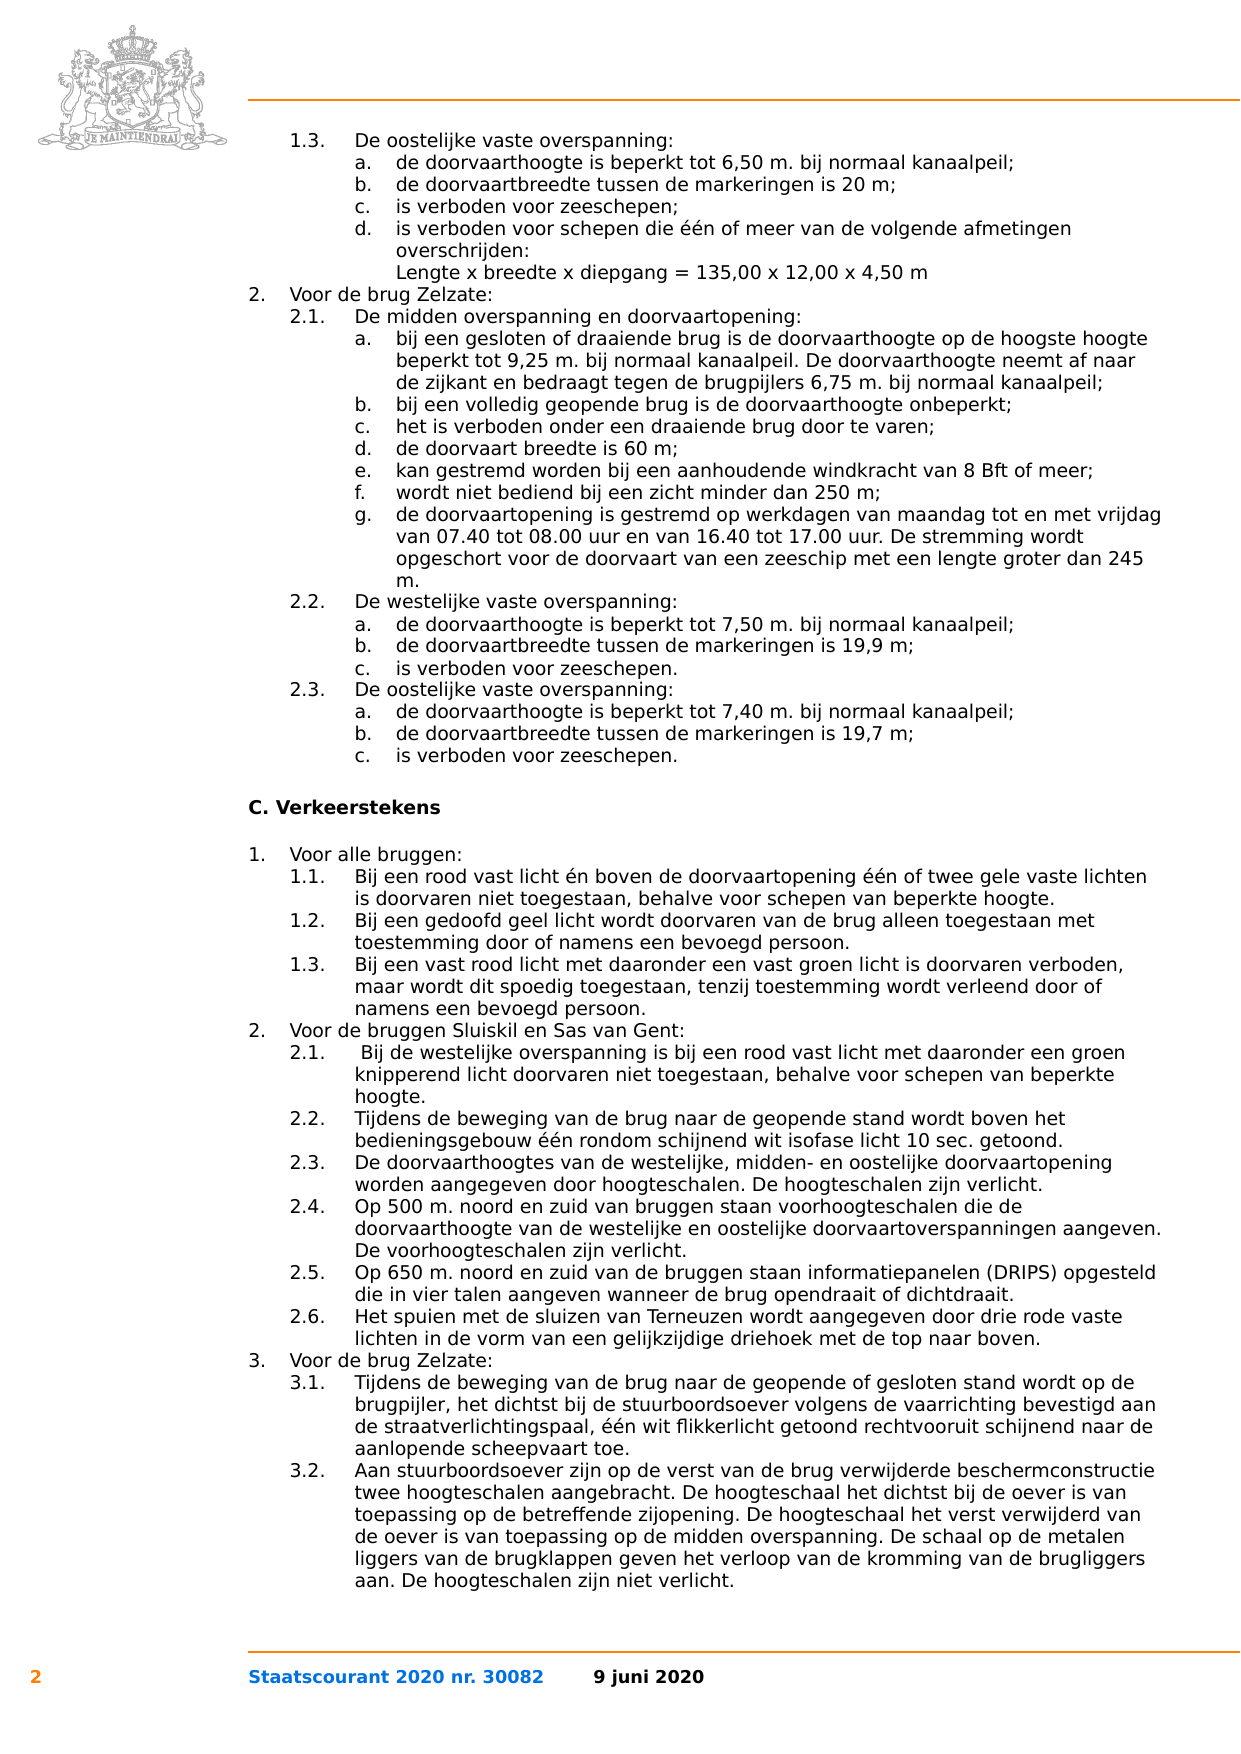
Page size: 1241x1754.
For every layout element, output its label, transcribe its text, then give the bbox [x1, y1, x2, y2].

text b. de doorvaartbreedte tussen de markeringen is 20 m; [354, 174, 1163, 196]
text 1.3. Bij een vast rood licht met daaronder een vast groen licht is doorvaren verboden, maar wordt dit spoedig toegestaan, tenzij toestemming wordt verleend door of namens een bevoegd persoon. [289, 954, 1163, 1020]
text c. het is verboden onder een draaiende brug door te varen; [354, 416, 1163, 438]
text e. kan gestremd worden bij een aanhoudende windkracht van 8 Bft of meer; [354, 459, 1163, 482]
text b. bij een volledig geopende brug is de doorvaarthoogte onbeperkt; [354, 394, 1163, 416]
text f. wordt niet bediend bij een zicht minder dan 250 m; [354, 482, 1163, 503]
text 2.1. De midden overspanning en doorvaartopening: [289, 306, 1163, 328]
text 2.3. De oostelijke vaste overspanning: [289, 679, 1163, 701]
text 2.2. Tijdens de beweging van de brug naar de geopende stand wordt boven het bedieningsgebouw één rondom schijnend wit isofase licht 10 sec. getoond. [289, 1108, 1163, 1152]
text a. de doorvaarthoogte is beperkt tot 7,50 m. bij normaal kanaalpeil; [354, 613, 1163, 635]
text Lengte x breedte x diepgang = 135,00 x 12,00 x 4,50 m [396, 262, 1163, 284]
text 2.4. Op 500 m. noord en zuid van bruggen staan voorhoogteschalen die de doorvaarthoogte van de westelijke en oostelijke doorvaartoverspanningen aangeven. De voorhoogteschalen zijn verlicht. [289, 1196, 1163, 1262]
text c. is verboden voor zeeschepen. [354, 745, 1163, 767]
text b. de doorvaartbreedte tussen de markeringen is 19,9 m; [354, 635, 1163, 657]
text 2.6. Het spuien met de sluizen van Terneuzen wordt aangegeven door drie rode vaste lichten in de vorm van een gelijkzijdige driehoek met de top naar boven. [289, 1306, 1163, 1350]
text b. de doorvaartbreedte tussen de markeringen is 19,7 m; [354, 723, 1163, 745]
text 1.1. Bij een rood vast licht én boven de doorvaartopening één of twee gele vaste lichten is doorvaren niet toegestaan, behalve voor schepen van beperkte hoogte. [289, 866, 1163, 910]
text 2.1. Bij de westelijke overspanning is bij een rood vast licht met daaronder een groen knipperend licht doorvaren niet toegestaan, behalve voor schepen van beperkte hoogte. [289, 1042, 1163, 1108]
text 2.3. De doorvaarthoogtes van de westelijke, midden- en oostelijke doorvaartopening worden aangegeven door hoogteschalen. De hoogteschalen zijn verlicht. [289, 1152, 1163, 1196]
text 2.5. Op 650 m. noord en zuid van de bruggen staan informatiepanelen (DRIPS) opgesteld die in vier talen aangeven wanneer de brug opendraait of dichtdraait. [289, 1262, 1163, 1306]
text 2. Voor de brug Zelzate: [248, 284, 1163, 306]
text 2. Voor de bruggen Sluiskil en Sas van Gent: [248, 1020, 1163, 1042]
text 1.3. De oostelijke vaste overspanning: [289, 130, 1163, 152]
picture [38, 25, 227, 150]
text d. de doorvaart breedte is 60 m; [354, 438, 1163, 459]
text 3.1. Tijdens de beweging van de brug naar de geopende of gesloten stand wordt op de brugpijler, het dichtst bij de stuurboordsoever volgens de vaarrichting bevestigd aan de straatverlichtingspaal, één wit flikkerlicht getoond rechtvooruit schijnend naar de aanlopende scheepvaart toe. [289, 1372, 1163, 1460]
text d. is verboden voor schepen die één of meer van de volgende afmetingen overschrijden: [354, 218, 1163, 262]
text a. de doorvaarthoogte is beperkt tot 6,50 m. bij normaal kanaalpeil; [354, 152, 1163, 174]
text g. de doorvaartopening is gestremd op werkdagen van maandag tot en met vrijdag van 07.40 tot 08.00 uur en van 16.40 tot 17.00 uur. De stremming wordt opgeschort voor de doorvaart van een zeeschip met een lengte groter dan 245 m. [354, 503, 1163, 591]
text c. is verboden voor zeeschepen; [354, 196, 1163, 218]
text 3.2. Aan stuurboordsoever zijn op de verst van de brug verwijderde beschermconstructie twee hoogteschalen aangebracht. De hoogteschaal het dichtst bij de oever is van toepassing op de betreffende zijopening. De hoogteschaal het verst verwijderd van de oever is van toepassing op de midden overspanning. De schaal op de metalen liggers van de brugklappen geven het verloop van de kromming van de brugliggers aan. De hoogteschalen zijn niet verlicht. [289, 1460, 1163, 1592]
subtitle C. Verkeerstekens [248, 797, 1163, 819]
text 1.2. Bij een gedoofd geel licht wordt doorvaren van de brug alleen toegestaan met toestemming door of namens een bevoegd persoon. [289, 910, 1163, 954]
text 1. Voor alle bruggen: [248, 844, 1163, 866]
text a. bij een gesloten of draaiende brug is de doorvaarthoogte op de hoogste hoogte beperkt tot 9,25 m. bij normaal kanaalpeil. De doorvaarthoogte neemt af naar de zijkant en bedraagt tegen de brugpijlers 6,75 m. bij normaal kanaalpeil; [354, 328, 1163, 394]
text 2.2. De westelijke vaste overspanning: [289, 591, 1163, 613]
text 3. Voor de brug Zelzate: [248, 1350, 1163, 1372]
text a. de doorvaarthoogte is beperkt tot 7,40 m. bij normaal kanaalpeil; [354, 701, 1163, 723]
text c. is verboden voor zeeschepen. [354, 657, 1163, 679]
